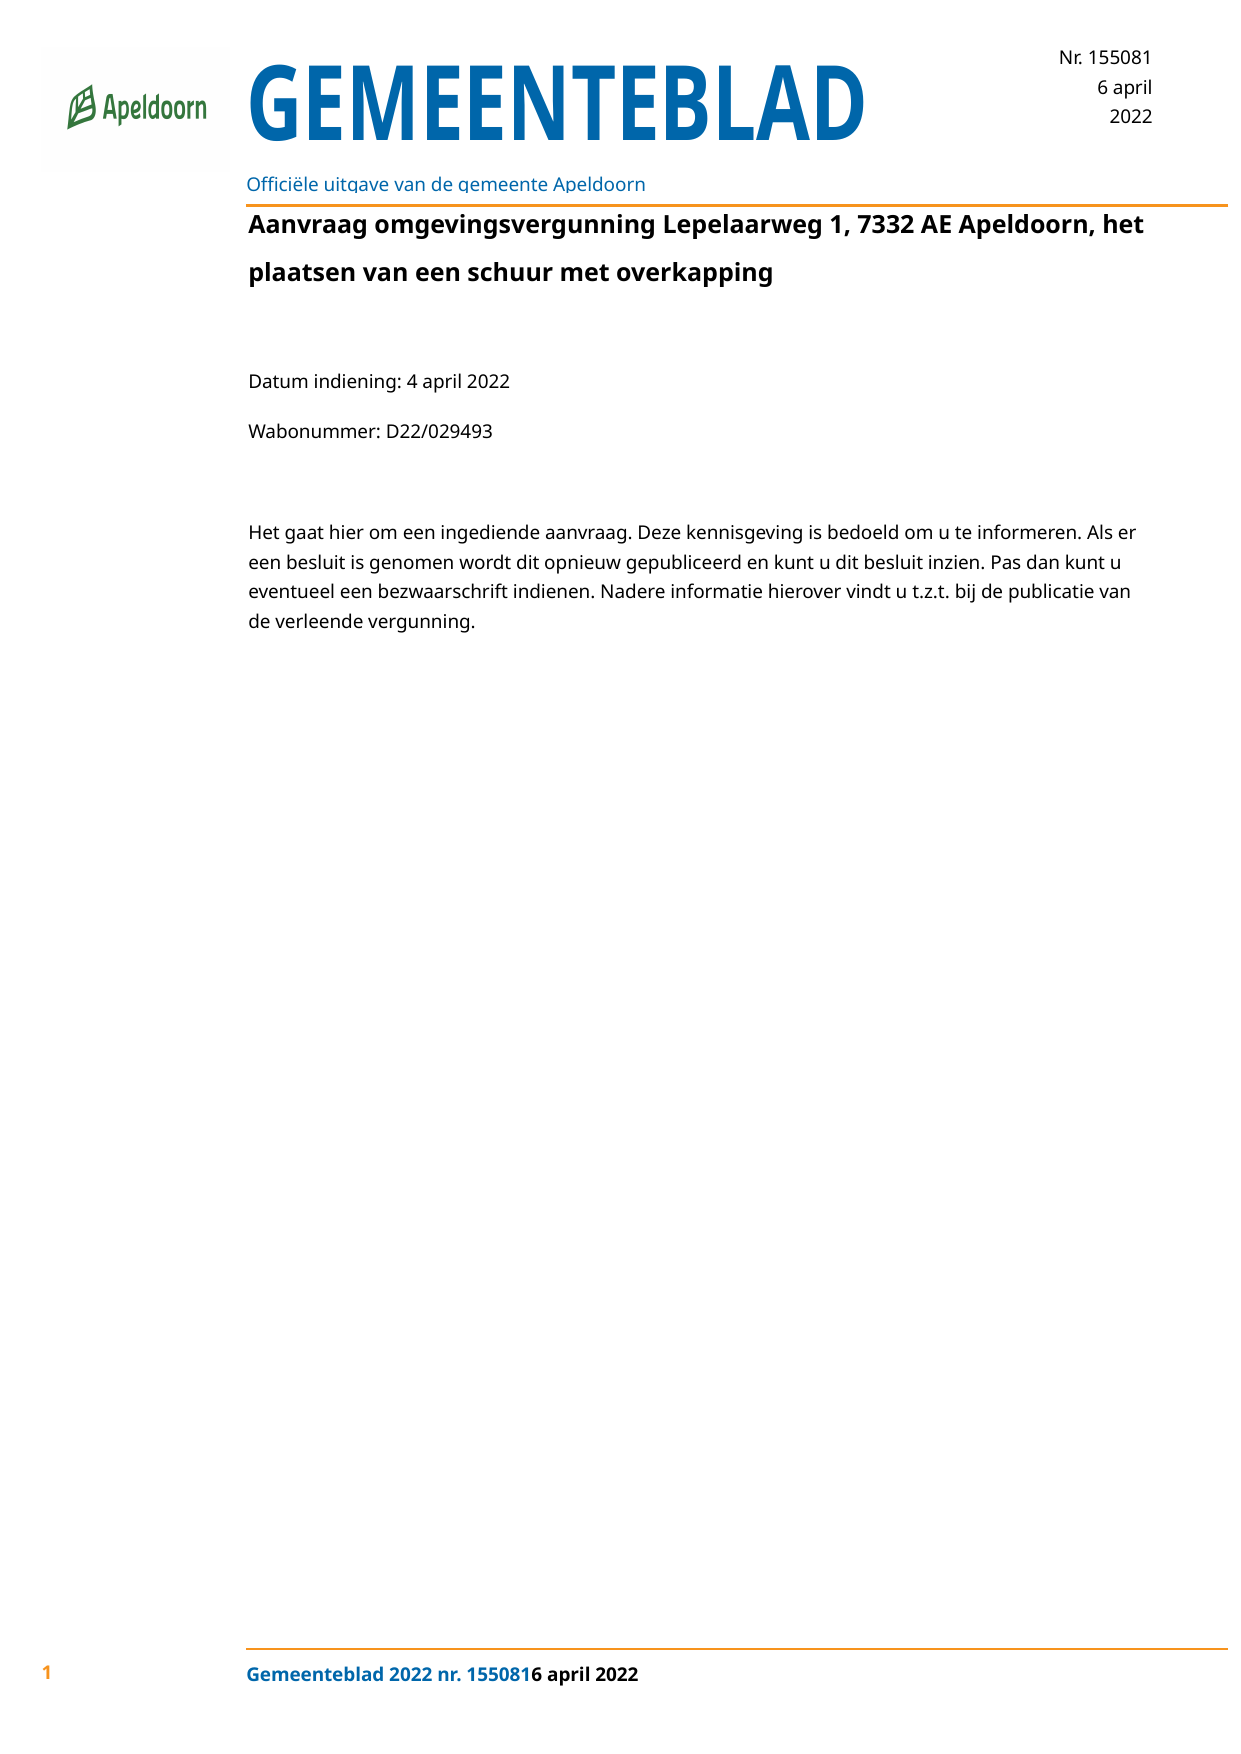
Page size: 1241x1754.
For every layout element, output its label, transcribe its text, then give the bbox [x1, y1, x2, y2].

text Wabonummer: D22/029493 [248, 419, 1152, 444]
text Datum indiening: 4 april 2022 [248, 368, 1152, 394]
text Aanvraag omgevingsvergunning Lepelaarweg 1, 7332 AE Apeldoorn, het plaatsen van een schuur met overkapping [248, 207, 1152, 288]
text Het gaat hier om een ingediende aanvraag. Deze kennisgeving is bedoeld om u te informeren. Als er een besluit is genomen wordt dit opnieuw gepubliceerd en kunt u dit besluit inzien. Pas dan kunt u eventueel een bezwaarschrift indienen. Nadere informatie hierover vindt u t.z.t. bij de publicatie van de verleende vergunning. [248, 519, 1152, 634]
picture [41, 47, 231, 172]
